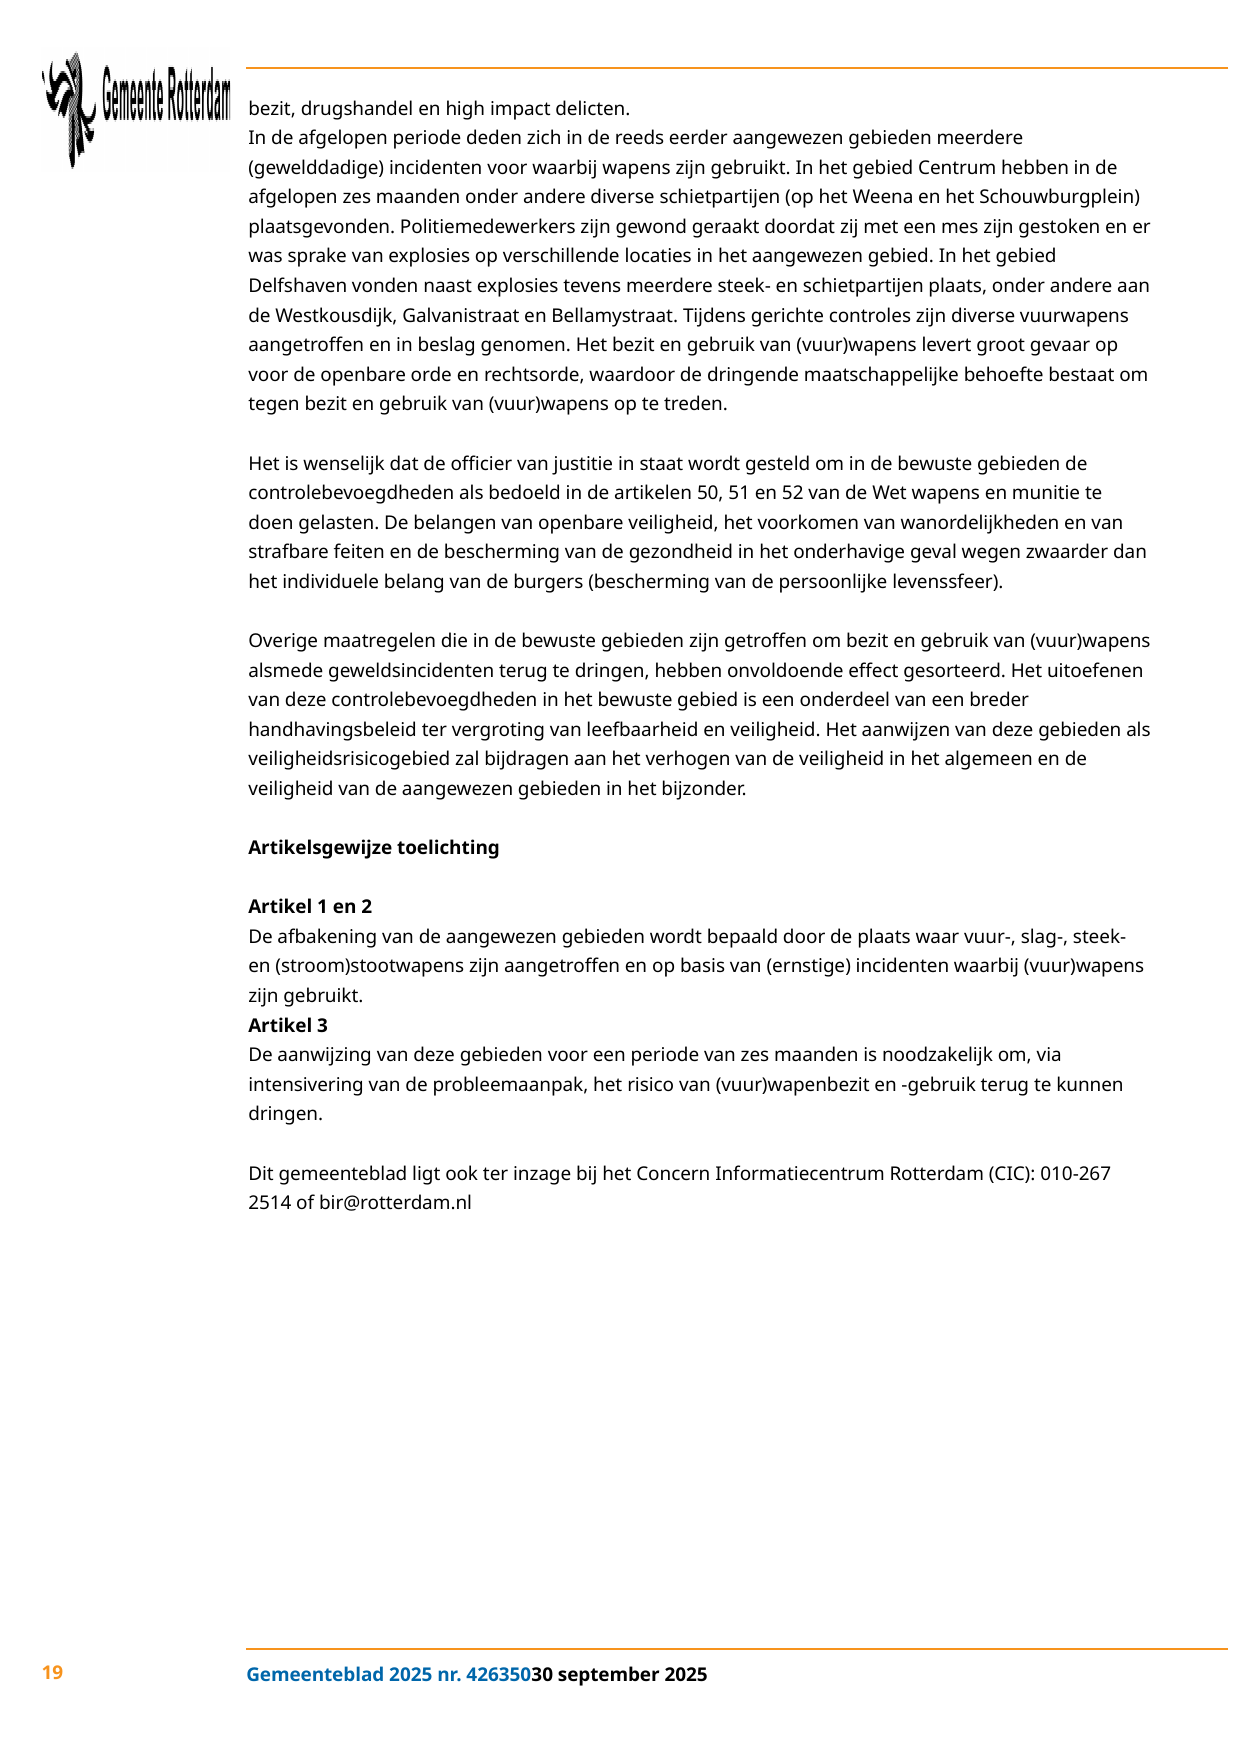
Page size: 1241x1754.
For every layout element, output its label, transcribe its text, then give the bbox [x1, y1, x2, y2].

text Overige maatregelen die in de bewuste gebieden zijn getroffen om bezit en gebruik van (vuur)wapens alsmede geweldsincidenten terug te dringen, hebben onvoldoende effect gesorteerd. Het uitoefenen van deze controlebevoegdheden in het bewuste gebied is een onderdeel van een breder handhavingsbeleid ter vergroting van leefbaarheid en veiligheid. Het aanwijzen van deze gebieden als veiligheidsrisicogebied zal bijdragen aan het verhogen van de veiligheid in het algemeen en de veiligheid van de aangewezen gebieden in het bijzonder. [248, 627, 1152, 801]
text Het is wenselijk dat de officier van justitie in staat wordt gesteld om in de bewuste gebieden de controlebevoegdheden als bedoeld in de artikelen 50, 51 en 52 van de Wet wapens en munitie te doen gelasten. De belangen van openbare veiligheid, het voorkomen van wanordelijkheden en van strafbare feiten en de bescherming van de gezondheid in het onderhavige geval wegen zwaarder dan het individuele belang van de burgers (bescherming van de persoonlijke levenssfeer). [248, 450, 1152, 594]
text De aanwijzing van deze gebieden voor een periode van zes maanden is noodzakelijk om, via intensivering van de probleemaanpak, het risico van (vuur)wapenbezit en -gebruik terug te kunnen dringen. [248, 1041, 1152, 1126]
text De afbakening van de aangewezen gebieden wordt bepaald door de plaats waar vuur-, slag-, steek- en (stroom)stootwapens zijn aangetroffen en op basis van (ernstige) incidenten waarbij (vuur)wapens zijn gebruikt. [248, 923, 1152, 1008]
text Artikel 3 [248, 1012, 1152, 1038]
text Artikel 1 en 2 [248, 893, 1152, 919]
text Artikelsgewijze toelichting [248, 834, 1152, 860]
text In de afgelopen periode deden zich in de reeds eerder aangewezen gebieden meerdere (gewelddadige) incidenten voor waarbij wapens zijn gebruikt. In het gebied Centrum hebben in de afgelopen zes maanden onder andere diverse schietpartijen (op het Weena en het Schouwburgplein) plaatsgevonden. Politiemedewerkers zijn gewond geraakt doordat zij met een mes zijn gestoken en er was sprake van explosies op verschillende locaties in het aangewezen gebied. In het gebied Delfshaven vonden naast explosies tevens meerdere steek- en schietpartijen plaats, onder andere aan de Westkousdijk, Galvanistraat en Bellamystraat. Tijdens gerichte controles zijn diverse vuurwapens aangetroffen en in beslag genomen. Het bezit en gebruik van (vuur)wapens levert groot gevaar op voor de openbare orde en rechtsorde, waardoor de dringende maatschappelijke behoefte bestaat om tegen bezit en gebruik van (vuur)wapens op te treden. [248, 124, 1152, 416]
text -bezit, drugshandel en high impact delicten. [248, 95, 1152, 121]
text Dit gemeenteblad ligt ook ter inzage bij het Concern Informatiecentrum Rotterdam (CIC): 010-267 2514 of bir@rotterdam.nl [248, 1160, 1152, 1215]
picture [41, 47, 231, 172]
